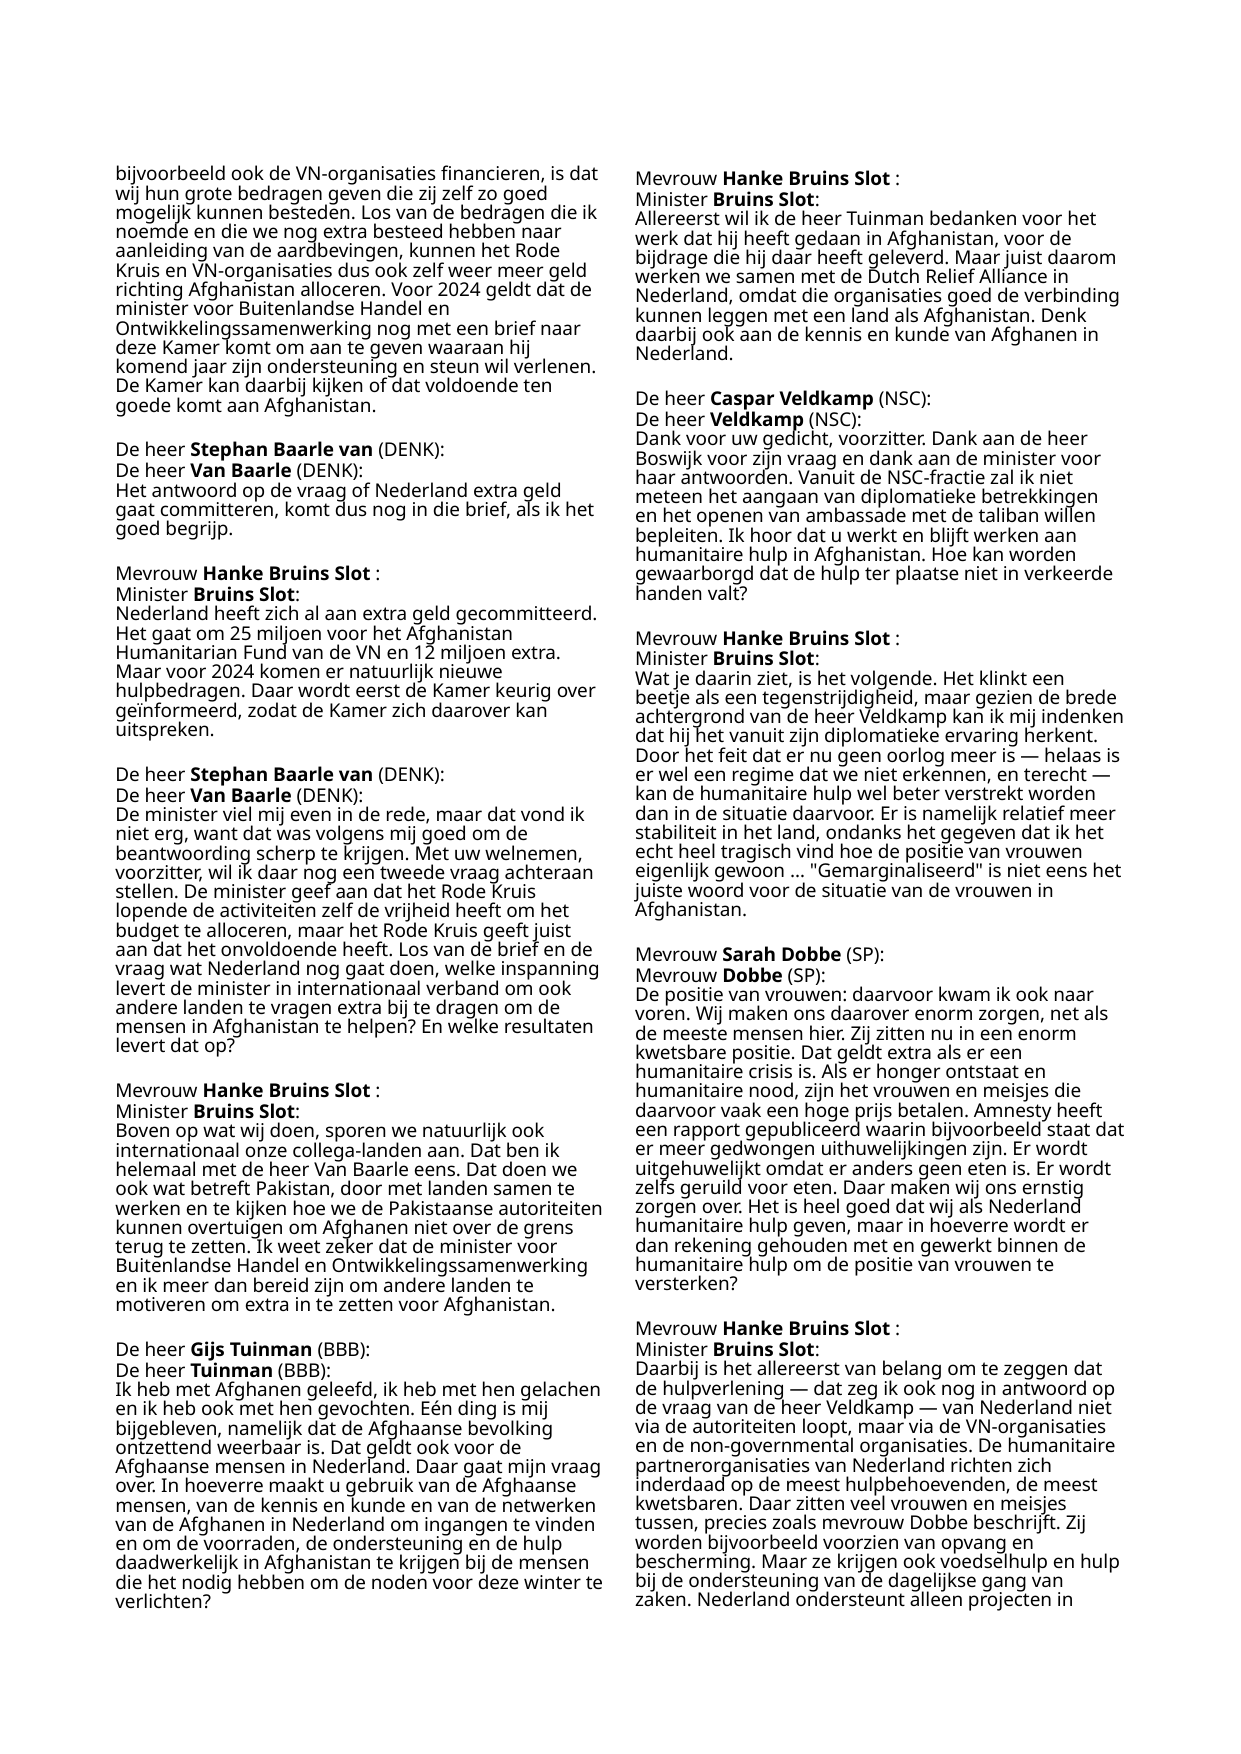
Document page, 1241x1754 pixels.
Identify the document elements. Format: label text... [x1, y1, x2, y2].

text Minister Bruins Slot: [635, 191, 1125, 210]
text Minister Bruins Slot: [115, 1103, 605, 1122]
text De heer Gijs Tuinman (BBB): [115, 1336, 605, 1362]
text Daarbij is het allereerst van belang om te zeggen dat de hulpverlening — dat zeg ik ook nog in antwoord op de vraag van de heer Veldkamp — van Nederland niet via de autoriteiten loopt, maar via de VN-organisaties en de non-governmental organisaties. De humanitaire partnerorganisaties van Nederland richten zich inderdaad op de meest hulpbehoevenden, de meest kwetsbaren. Daar zitten veel vrouwen en meisjes tussen, precies zoals mevrouw Dobbe beschrijft. Zij worden bijvoorbeeld voorzien van opvang en bescherming. Maar ze krijgen ook voedselhulp en hulp bij de ondersteuning van de dagelijkse gang van zaken. Nederland ondersteunt alleen projecten in [635, 1360, 1125, 1611]
text Boven op wat wij doen, sporen we natuurlijk ook internationaal onze collega-landen aan. Dat ben ik helemaal met de heer Van Baarle eens. Dat doen we ook wat betreft Pakistan, door met landen samen te werken en te kijken hoe we de Pakistaanse autoriteiten kunnen overtuigen om Afghanen niet over de grens terug te zetten. Ik weet zeker dat de minister voor Buitenlandse Handel en Ontwikkelingssamenwerking en ik meer dan bereid zijn om andere landen te motiveren om extra in te zetten voor Afghanistan. [115, 1122, 605, 1315]
text Het antwoord op de vraag of Nederland extra geld gaat committeren, komt dus nog in die brief, als ik het goed begrijp. [115, 482, 605, 539]
text De minister viel mij even in de rede, maar dat vond ik niet erg, want dat was volgens mij goed om de beantwoording scherp te krijgen. Met uw welnemen, voorzitter, wil ik daar nog een tweede vraag achteraan stellen. De minister geef aan dat het Rode Kruis lopende de activiteiten zelf de vrijheid heeft om het budget te alloceren, maar het Rode Kruis geeft juist aan dat het onvoldoende heeft. Los van de brief en de vraag wat Nederland nog gaat doen, welke inspanning levert de minister in internationaal verband om ook andere landen te vragen extra bij te dragen om de mensen in Afghanistan te helpen? En welke resultaten levert dat op? [115, 806, 605, 1057]
text Dank voor uw gedicht, voorzitter. Dank aan de heer Boswijk voor zijn vraag en dank aan de minister voor haar antwoorden. Vanuit de NSC-fractie zal ik niet meteen het aangaan van diplomatieke betrekkingen en het openen van ambassade met de taliban willen bepleiten. Ik hoor dat u werkt en blijft werken aan humanitaire hulp in Afghanistan. Hoe kan worden gewaarborgd dat de hulp ter plaatse niet in verkeerde handen valt? [635, 430, 1125, 604]
text Mevrouw Hanke Bruins Slot : [635, 625, 1125, 650]
text Nederland heeft zich al aan extra geld gecommitteerd. Het gaat om 25 miljoen voor het Afghanistan Humanitarian Fund van de VN en 12 miljoen extra. Maar voor 2024 komen er natuurlijk nieuwe hulpbedragen. Daar wordt eerst de Kamer keurig over geïnformeerd, zodat de Kamer zich daarover kan uitspreken. [115, 605, 605, 740]
text De heer Van Baarle (DENK): [115, 787, 605, 806]
text Mevrouw Dobbe (SP): [635, 967, 1125, 986]
text Mevrouw Sarah Dobbe (SP): [635, 941, 1125, 967]
text De heer Caspar Veldkamp (NSC): [635, 385, 1125, 411]
text bijvoorbeeld ook de VN-organisaties financieren, is dat wij hun grote bedragen geven die zij zelf zo goed mogelijk kunnen besteden. Los van de bedragen die ik noemde en die we nog extra besteed hebben naar aanleiding van de aardbevingen, kunnen het Rode Kruis en VN-organisaties dus ook zelf weer meer geld richting Afghanistan alloceren. Voor 2024 geldt dat de minister voor Buitenlandse Handel en Ontwikkelingssamenwerking nog met een brief naar deze Kamer komt om aan te geven waaraan hij komend jaar zijn ondersteuning en steun wil verlenen. De Kamer kan daarbij kijken of dat voldoende ten goede komt aan Afghanistan. [115, 165, 605, 416]
text Minister Bruins Slot: [635, 1341, 1125, 1360]
text Mevrouw Hanke Bruins Slot : [115, 1077, 605, 1103]
text Minister Bruins Slot: [635, 650, 1125, 670]
text Mevrouw Hanke Bruins Slot : [115, 560, 605, 586]
text De heer Van Baarle (DENK): [115, 462, 605, 482]
text De positie van vrouwen: daarvoor kwam ik ook naar voren. Wij maken ons daarover enorm zorgen, net als de meeste mensen hier. Zij zitten nu in een enorm kwetsbare positie. Dat geldt extra als er een humanitaire crisis is. Als er honger ontstaat en humanitaire nood, zijn het vrouwen en meisjes die daarvoor vaak een hoge prijs betalen. Amnesty heeft een rapport gepubliceerd waarin bijvoorbeeld staat dat er meer gedwongen uithuwelijkingen zijn. Er wordt uitgehuwelijkt omdat er anders geen eten is. Er wordt zelfs geruild voor eten. Daar maken wij ons ernstig zorgen over. Het is heel goed dat wij als Nederland humanitaire hulp geven, maar in hoeverre wordt er dan rekening gehouden met en gewerkt binnen de humanitaire hulp om de positie van vrouwen te versterken? [635, 986, 1125, 1294]
text Ik heb met Afghanen geleefd, ik heb met hen gelachen en ik heb ook met hen gevochten. Eén ding is mij bijgebleven, namelijk dat de Afghaanse bevolking ontzettend weerbaar is. Dat geldt ook voor de Afghaanse mensen in Nederland. Daar gaat mijn vraag over. In hoeverre maakt u gebruik van de Afghaanse mensen, van de kennis en kunde en van de netwerken van de Afghanen in Nederland om ingangen te vinden en om de voorraden, de ondersteuning en de hulp daadwerkelijk in Afghanistan te krijgen bij de mensen die het nodig hebben om de noden voor deze winter te verlichten? [115, 1381, 605, 1612]
text Minister Bruins Slot: [115, 586, 605, 605]
text De heer Tuinman (BBB): [115, 1362, 605, 1381]
text De heer Stephan Baarle van (DENK): [115, 761, 605, 787]
text Allereerst wil ik de heer Tuinman bedanken voor het werk dat hij heeft gedaan in Afghanistan, voor de bijdrage die hij daar heeft geleverd. Maar juist daarom werken we samen met de Dutch Relief Alliance in Nederland, omdat die organisaties goed de verbinding kunnen leggen met een land als Afghanistan. Denk daarbij ook aan de kennis en kunde van Afghanen in Nederland. [635, 210, 1125, 364]
text Wat je daarin ziet, is het volgende. Het klinkt een beetje als een tegenstrijdigheid, maar gezien de brede achtergrond van de heer Veldkamp kan ik mij indenken dat hij het vanuit zijn diplomatieke ervaring herkent. Door het feit dat er nu geen oorlog meer is — helaas is er wel een regime dat we niet erkennen, en terecht — kan de humanitaire hulp wel beter verstrekt worden dan in de situatie daarvoor. Er is namelijk relatief meer stabiliteit in het land, ondanks het gegeven dat ik het echt heel tragisch vind hoe de positie van vrouwen eigenlijk gewoon … "Gemarginaliseerd" is niet eens het juiste woord voor de situatie van de vrouwen in Afghanistan. [635, 670, 1125, 920]
text De heer Veldkamp (NSC): [635, 411, 1125, 430]
text Mevrouw Hanke Bruins Slot : [635, 1315, 1125, 1341]
text De heer Stephan Baarle van (DENK): [115, 437, 605, 462]
text Mevrouw Hanke Bruins Slot : [635, 165, 1125, 191]
